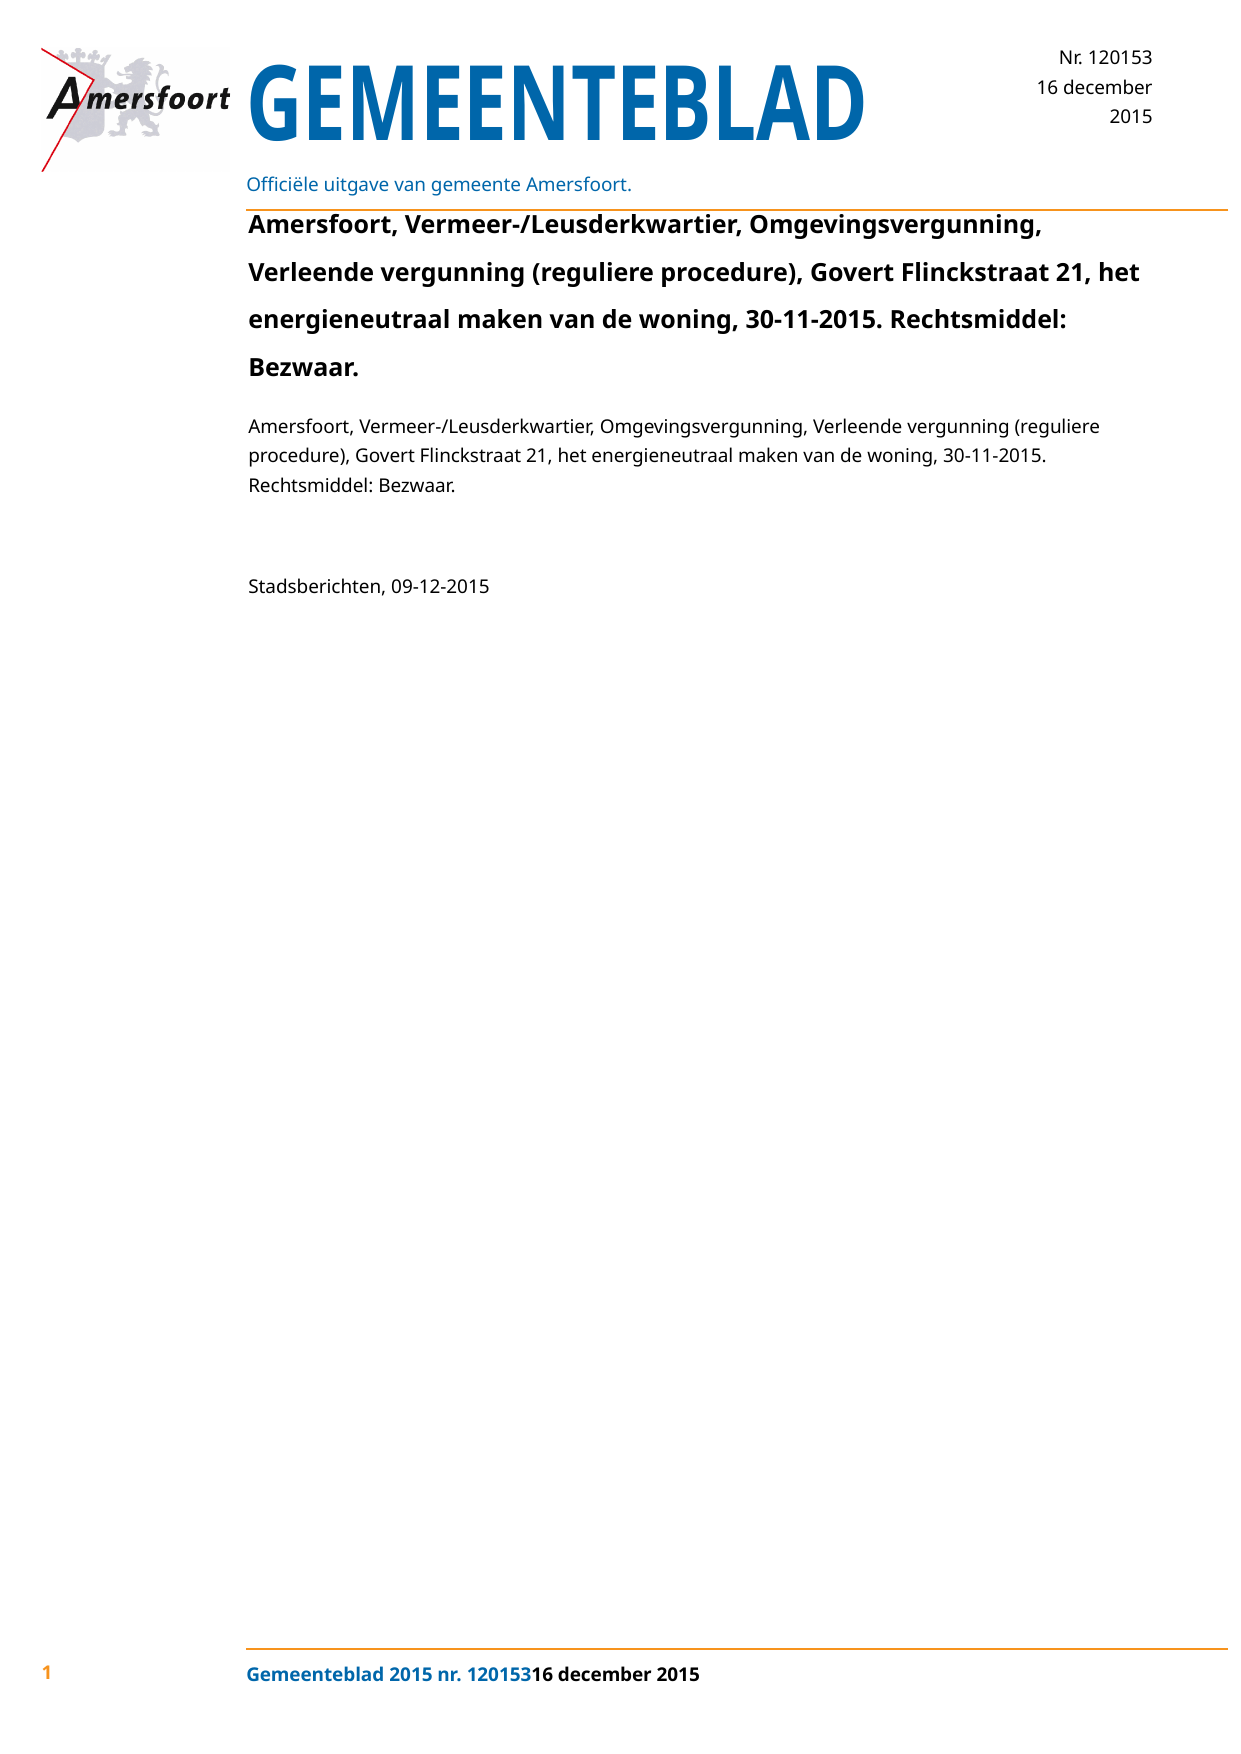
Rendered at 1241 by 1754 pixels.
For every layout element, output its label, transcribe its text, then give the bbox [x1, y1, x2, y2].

text Amersfoort, Vermeer-/Leusderkwartier, Omgevingsvergunning, Verleende vergunning (reguliere procedure), Govert Flinckstraat 21, het energieneutraal maken van de woning, 30-11-2015. Rechtsmiddel: Bezwaar. [248, 211, 1152, 384]
text Stadsberichten, 09-12-2015 [248, 573, 1152, 599]
picture [41, 47, 231, 172]
text Amersfoort, Vermeer-/Leusderkwartier, Omgevingsvergunning, Verleende vergunning (reguliere procedure), Govert Flinckstraat 21, het energieneutraal maken van de woning, 30-11-2015. Rechtsmiddel: Bezwaar. [248, 413, 1152, 498]
